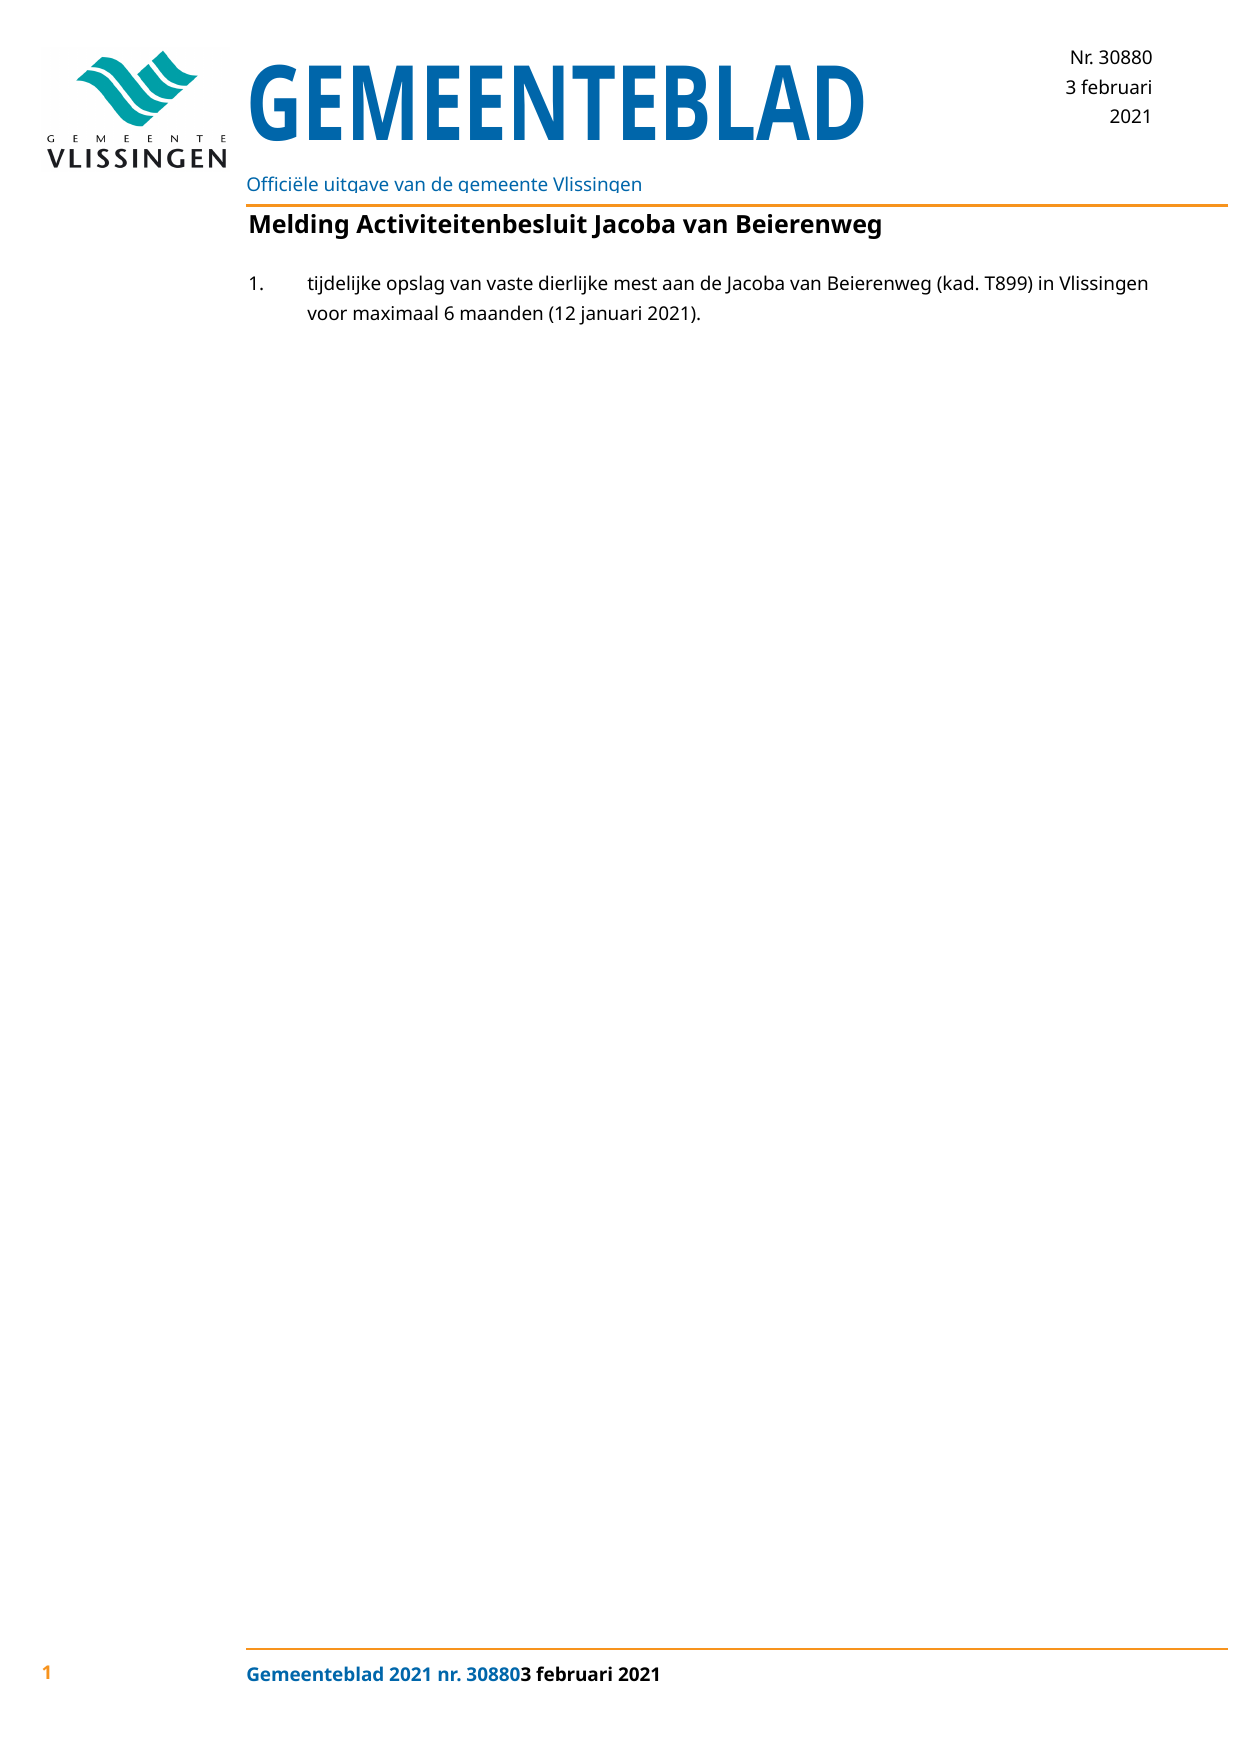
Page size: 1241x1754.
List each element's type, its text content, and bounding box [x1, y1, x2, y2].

text Melding Activiteitenbesluit Jacoba van Beierenweg [248, 207, 1152, 241]
list tijdelijke opslag van vaste dierlijke mest aan de Jacoba van Beierenweg (kad. T899) in Vlissingen voor maximaal 6 maanden (12 januari 2021). [248, 270, 1152, 326]
picture [41, 47, 231, 172]
